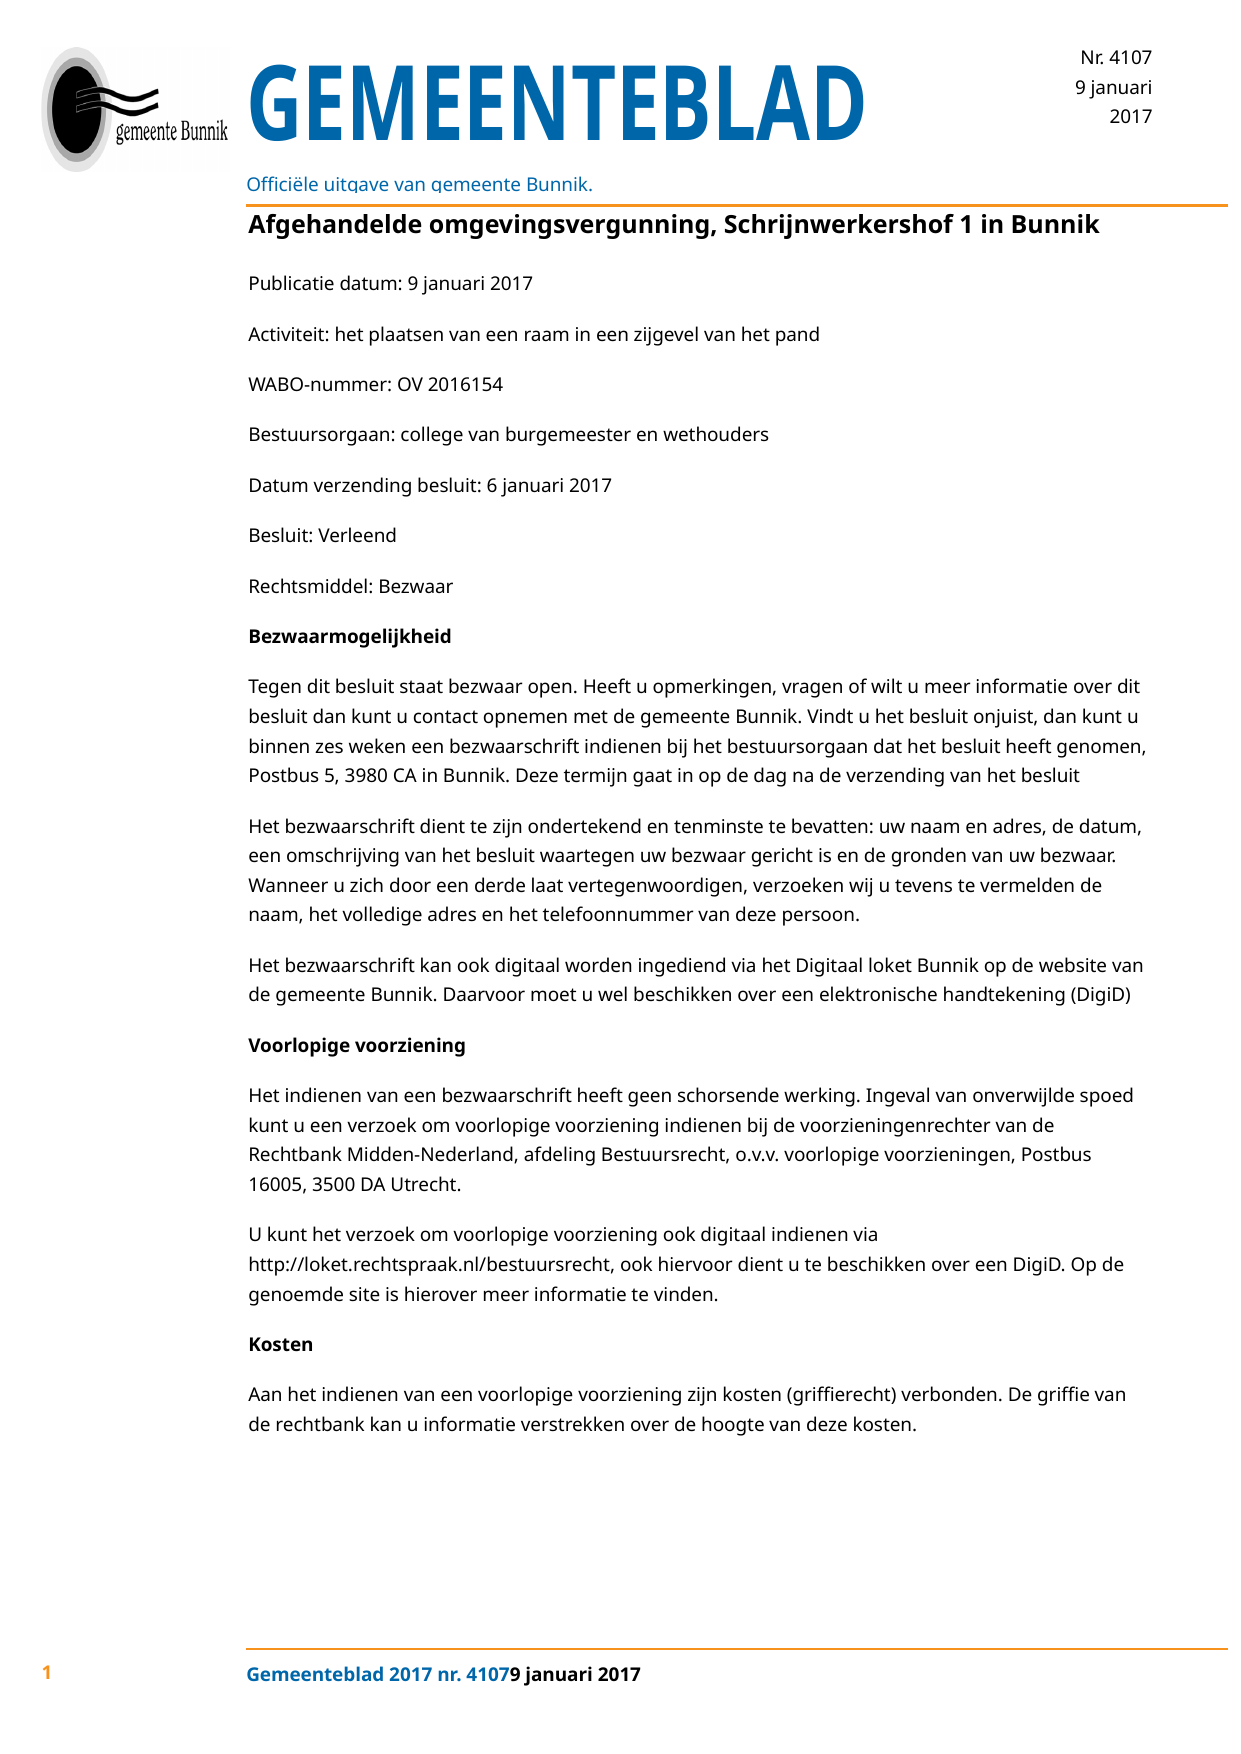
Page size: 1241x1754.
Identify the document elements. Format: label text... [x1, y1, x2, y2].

text Het bezwaarschrift kan ook digitaal worden ingediend via het Digitaal loket Bunnik op de website van de gemeente Bunnik. Daarvoor moet u wel beschikken over een elektronische handtekening (DigiD) [248, 952, 1152, 1007]
text Aan het indienen van een voorlopige voorziening zijn kosten (griffierecht) verbonden. De griffie van de rechtbank kan u informatie verstrekken over de hoogte van deze kosten. [248, 1382, 1152, 1437]
text Het bezwaarschrift dient te zijn ondertekend en tenminste te bevatten: uw naam en adres, de datum, een omschrijving van het besluit waartegen uw bezwaar gericht is en de gronden van uw bezwaar. Wanneer u zich door een derde laat vertegenwoordigen, verzoeken wij u tevens te vermelden de naam, het volledige adres en het telefoonnummer van deze persoon. [248, 813, 1152, 927]
text U kunt het verzoek om voorlopige voorziening ook digitaal indienen via http://loket.rechtspraak.nl/bestuursrecht, ook hiervoor dient u te beschikken over een DigiD. Op de genoemde site is hierover meer informatie te vinden. [248, 1222, 1152, 1306]
text Rechtsmiddel: Bezwaar [248, 573, 1152, 598]
text Het indienen van een bezwaarschrift heeft geen schorsende werking. Ingeval van onverwijlde spoed kunt u een verzoek om voorlopige voorziening indienen bij de voorzieningenrechter van de Rechtbank Midden-Nederland, afdeling Bestuursrecht, o.v.v. voorlopige voorzieningen, Postbus 16005, 3500 DA Utrecht. [248, 1082, 1152, 1197]
picture [41, 47, 231, 172]
text Tegen dit besluit staat bezwaar open. Heeft u opmerkingen, vragen of wilt u meer informatie over dit besluit dan kunt u contact opnemen met de gemeente Bunnik. Vindt u het besluit onjuist, dan kunt u binnen zes weken een bezwaarschrift indienen bij het bestuursorgaan dat het besluit heeft genomen, Postbus 5, 3980 CA in Bunnik. Deze termijn gaat in op de dag na de verzending van het besluit [248, 674, 1152, 788]
text Kosten [248, 1331, 1152, 1357]
text Activiteit: het plaatsen van een raam in een zijgevel van het pand [248, 321, 1152, 346]
text Voorlopige voorziening [248, 1032, 1152, 1058]
text Afgehandelde omgevingsvergunning, Schrijnwerkershof 1 in Bunnik [248, 207, 1152, 241]
text Bezwaarmogelijkheid [248, 623, 1152, 649]
text Publicatie datum: 9 januari 2017 [248, 270, 1152, 296]
text WABO-nummer: OV 2016154 [248, 371, 1152, 397]
text Datum verzending besluit: 6 januari 2017 [248, 472, 1152, 498]
text Bestuursorgaan: college van burgemeester en wethouders [248, 422, 1152, 447]
text Besluit: Verleend [248, 522, 1152, 548]
